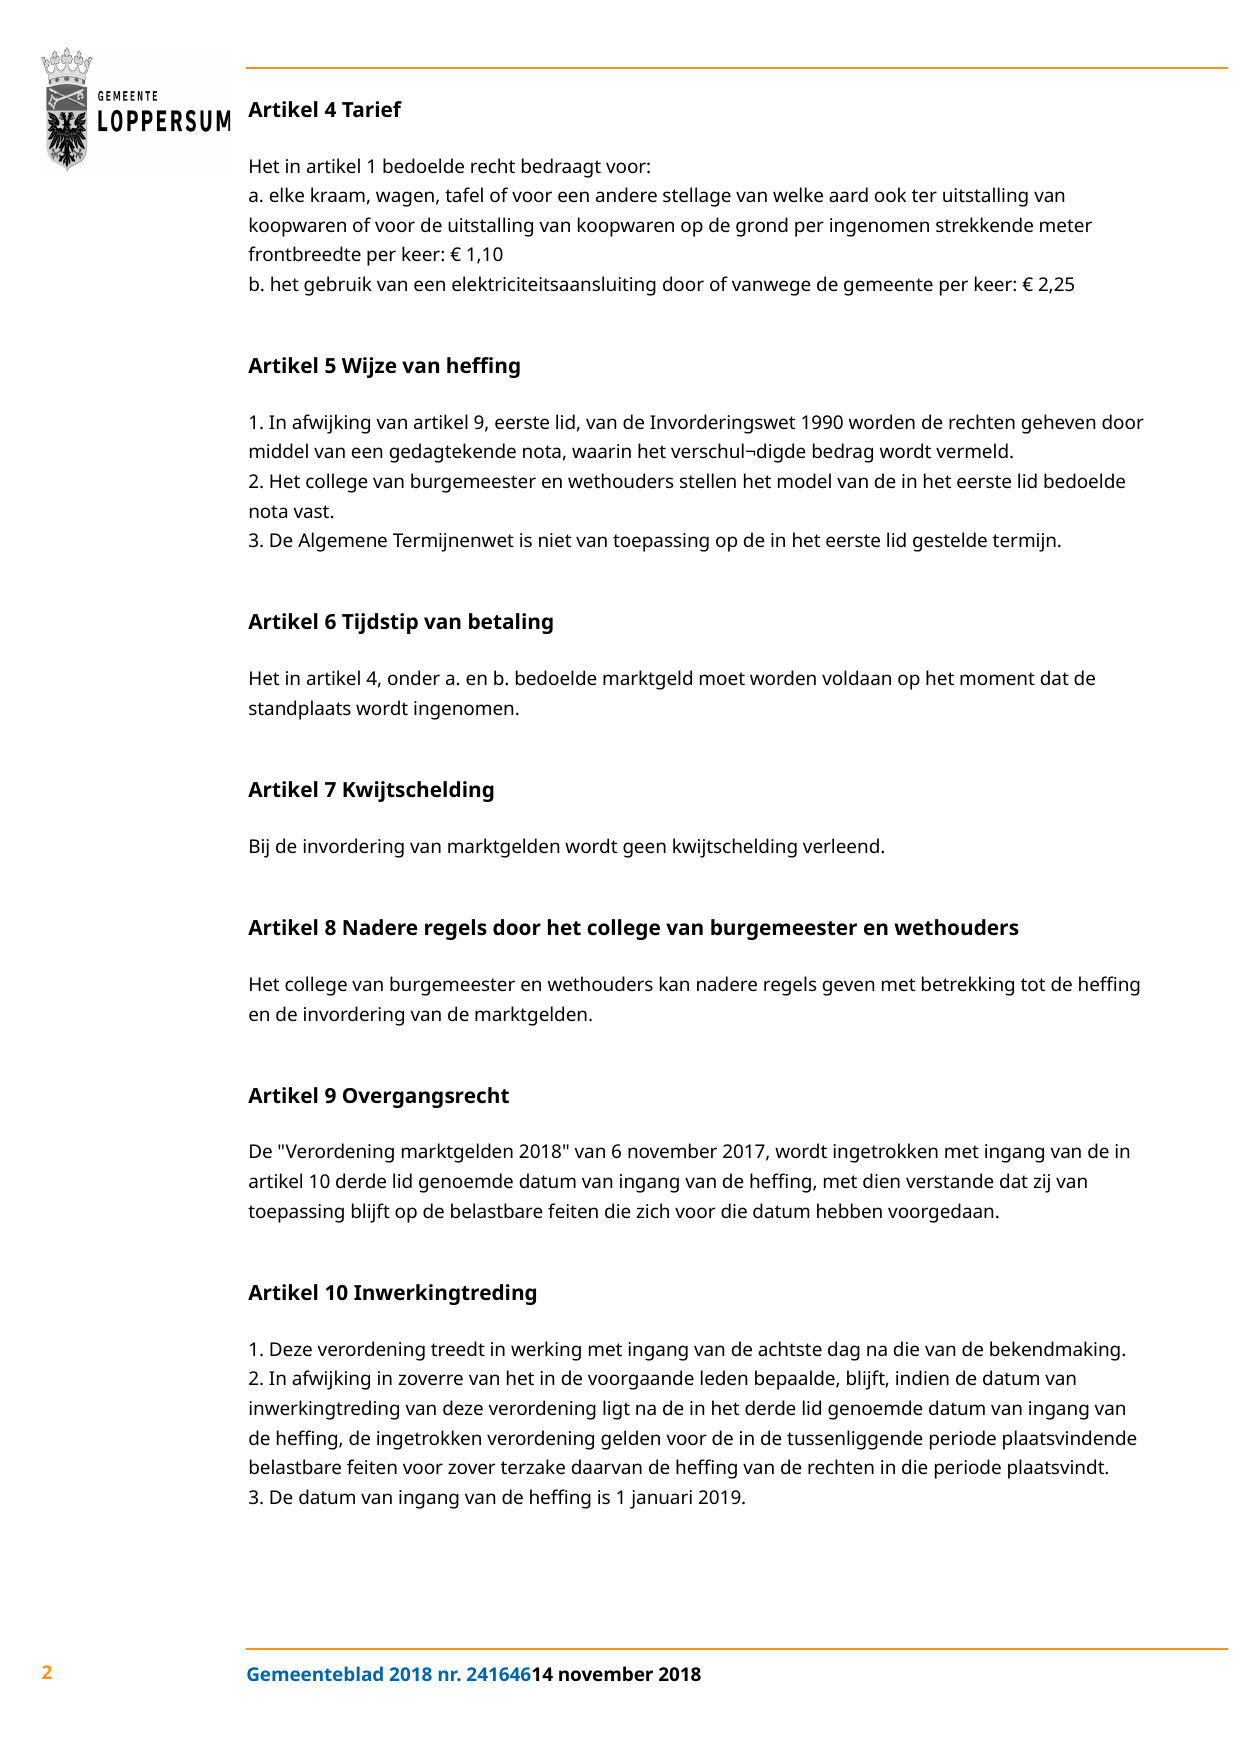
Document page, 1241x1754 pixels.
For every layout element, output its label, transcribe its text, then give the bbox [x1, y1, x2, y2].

text 1. In afwijking van artikel 9, eerste lid, van de Invorderingswet 1990 worden de rechten geheven door middel van een gedagtekende nota, waarin het verschul¬digde bedrag wordt vermeld. [248, 409, 1152, 464]
text Artikel 6 Tijdstip van betaling [248, 607, 1152, 636]
text Artikel 10 Inwerkingtreding [248, 1278, 1152, 1306]
text Artikel 9 Overgangsrecht [248, 1081, 1152, 1109]
picture [41, 47, 231, 172]
text a. elke kraam, wagen, tafel of voor een andere stellage van welke aard ook ter uitstalling van koopwaren of voor de uitstalling van koopwaren op de grond per ingenomen strekkende meter frontbreedte per keer: € 1,10 [248, 182, 1152, 267]
text Het in artikel 1 bedoelde recht bedraagt voor: [248, 153, 1152, 178]
text 2. Het college van burgemeester en wethouders stellen het model van de in het eerste lid bedoelde nota vast. [248, 468, 1152, 524]
text 2. In afwijking in zoverre van het in de voorgaande leden bepaalde, blijft, indien de datum van inwerkingtreding van deze verordening ligt na de in het derde lid genoemde datum van ingang van de heffing, de ingetrokken verordening gelden voor de in de tussenliggende periode plaatsvindende belastbare feiten voor zover terzake daarvan de heffing van de rechten in die periode plaatsvindt. [248, 1366, 1152, 1480]
text Bij de invordering van marktgelden wordt geen kwijtschelding verleend. [248, 833, 1152, 859]
text Artikel 8 Nadere regels door het college van burgemeester en wethouders [248, 913, 1152, 942]
text Artikel 7 Kwijtschelding [248, 775, 1152, 803]
text b. het gebruik van een elektriciteitsaansluiting door of vanwege de gemeente per keer: € 2,25 [248, 271, 1152, 297]
text Artikel 4 Tarief [248, 95, 1152, 123]
text De "Verordening marktgelden 2018" van 6 november 2017, wordt ingetrokken met ingang van de in artikel 10 derde lid genoemde datum van ingang van de heffing, met dien verstande dat zij van toepassing blijft op de belastbare feiten die zich voor die datum hebben voorgedaan. [248, 1139, 1152, 1224]
text Artikel 5 Wijze van heffing [248, 351, 1152, 379]
text 3. De datum van ingang van de heffing is 1 januari 2019. [248, 1484, 1152, 1509]
text Het in artikel 4, onder a. en b. bedoelde marktgeld moet worden voldaan op het moment dat de standplaats wordt ingenomen. [248, 666, 1152, 721]
text 1. Deze verordening treedt in werking met ingang van de achtste dag na die van de bekendmaking. [248, 1336, 1152, 1362]
text 3. De Algemene Termijnenwet is niet van toepassing op de in het eerste lid gestelde termijn. [248, 527, 1152, 553]
text Het college van burgemeester en wethouders kan nadere regels geven met betrekking tot de heffing en de invordering van de marktgelden. [248, 971, 1152, 1026]
